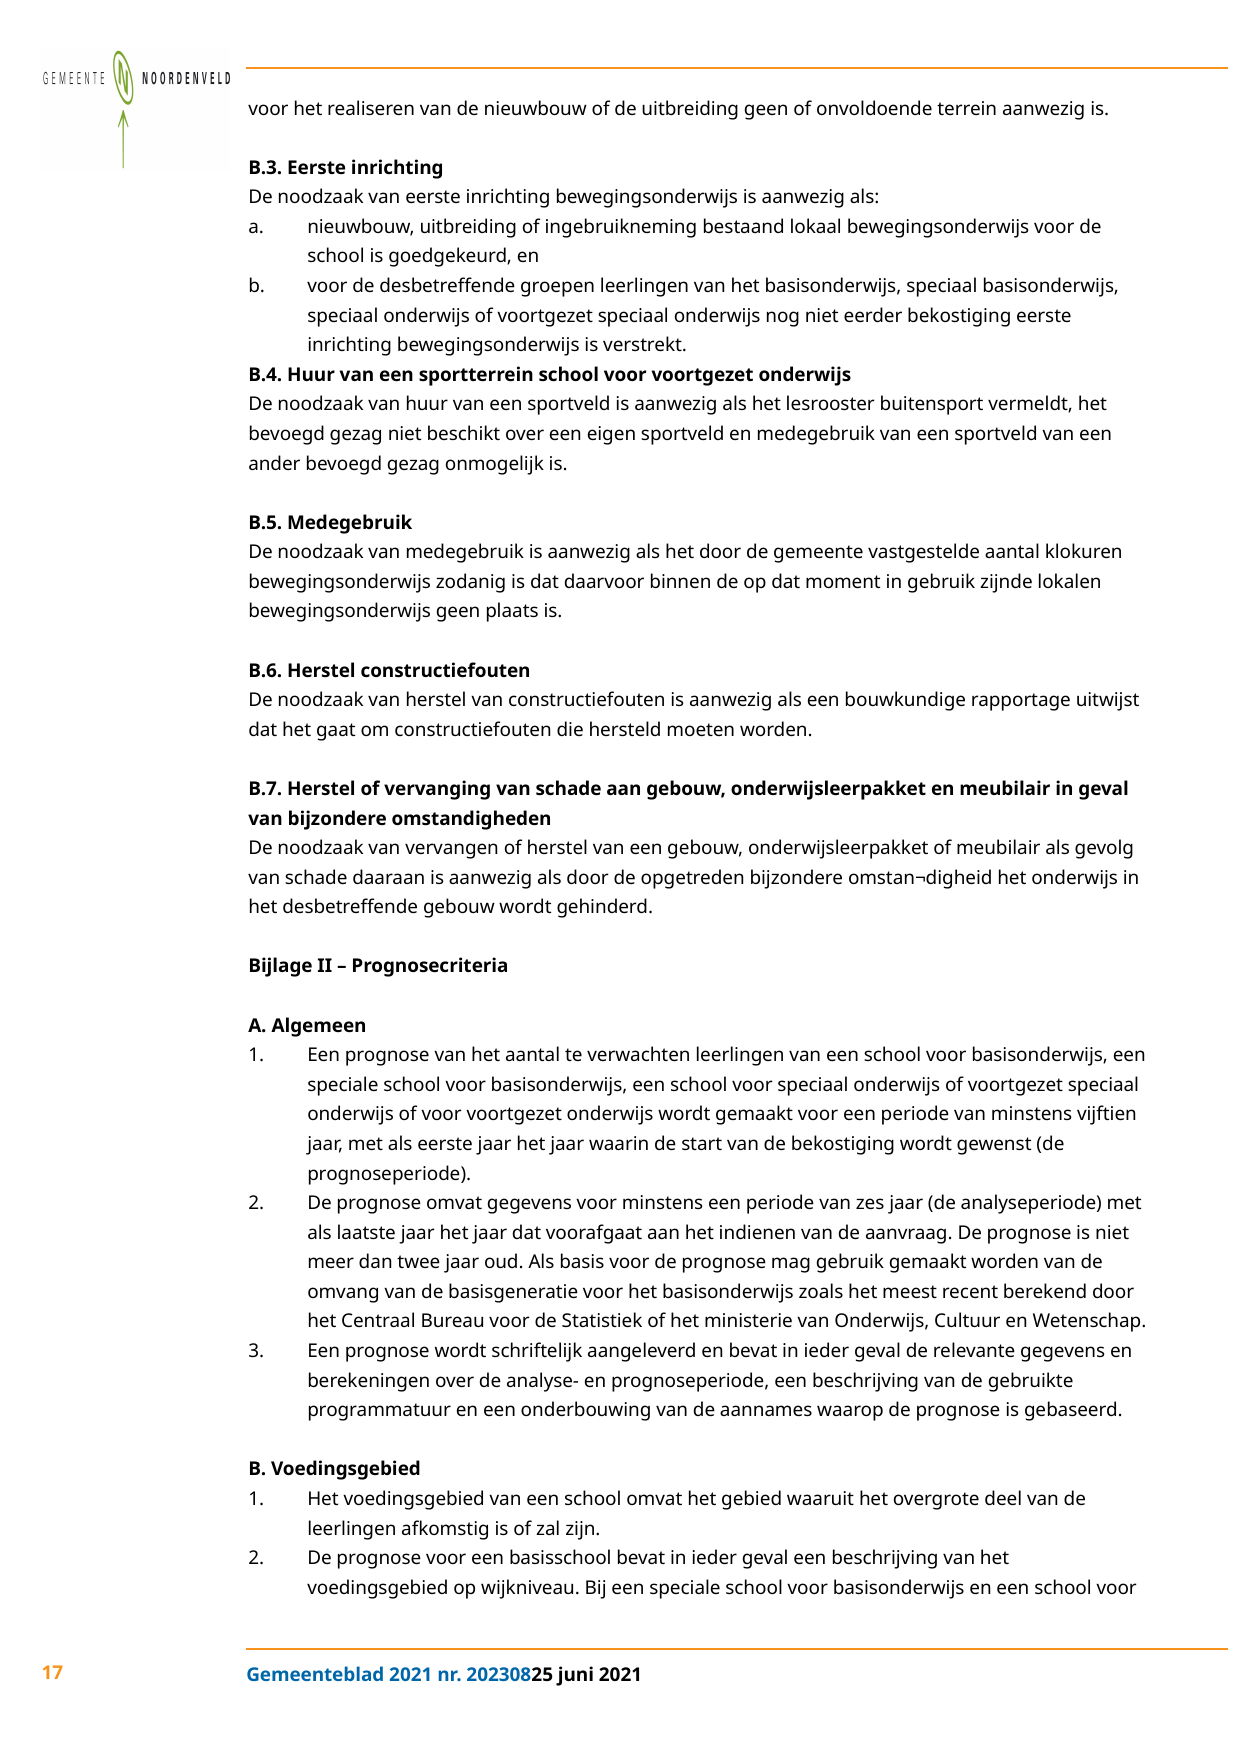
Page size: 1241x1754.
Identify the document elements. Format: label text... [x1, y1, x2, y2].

text De noodzaak van huur van een sportveld is aanwezig als het lesrooster buitensport vermeldt, het bevoegd gezag niet beschikt over een eigen sportveld en medegebruik van een sportveld van een ander bevoegd gezag onmogelijk is. [248, 391, 1152, 476]
list De prognose voor een basisschool bevat in ieder geval een beschrijving van het voedingsgebied op wijkniveau. Bij een speciale school voor basisonderwijs en een school voor [248, 1544, 1152, 1600]
text B.5. Medegebruik [248, 509, 1152, 535]
text De noodzaak van eerste inrichting bewegingsonderwijs is aanwezig als: [248, 183, 1152, 209]
list nieuwbouw, uitbreiding of ingebruikneming bestaand lokaal bewegingsonderwijs voor de school is goedgekeurd, en [248, 213, 1152, 268]
text B. Voedingsgebied [248, 1456, 1152, 1481]
list Een prognose wordt schriftelijk aangeleverd en bevat in ieder geval de relevante gegevens en berekeningen over de analyse- en prognoseperiode, een beschrijving van de gebruikte programmatuur en een onderbouwing van de aannames waarop de prognose is gebaseerd. [248, 1337, 1152, 1422]
text A. Algemeen [248, 1012, 1152, 1038]
text B.7. Herstel of vervanging van schade aan gebouw, onderwijsleerpakket en meubilair in geval van bijzondere omstandigheden [248, 775, 1152, 831]
text B.6. Herstel constructiefouten [248, 657, 1152, 683]
text De noodzaak van vervangen of herstel van een gebouw, onderwijsleerpakket of meubilair als gevolg van schade daaraan is aanwezig als door de opgetreden bijzondere omstan¬digheid het onderwijs in het desbetreffende gebouw wordt gehinderd. [248, 834, 1152, 919]
list voor de desbetreffende groepen leerlingen van het basisonderwijs, speciaal basisonderwijs, speciaal onderwijs of voortgezet speciaal onderwijs nog niet eerder bekostiging eerste inrichting bewegingsonderwijs is verstrekt. [248, 272, 1152, 357]
text B.4. Huur van een sportterrein school voor voortgezet onderwijs [248, 361, 1152, 387]
text De noodzaak van medegebruik is aanwezig als het door de gemeente vastgestelde aantal klokuren bewegingsonderwijs zodanig is dat daarvoor binnen de op dat moment in gebruik zijnde lokalen bewegingsonderwijs geen plaats is. [248, 538, 1152, 623]
list Een prognose van het aantal te verwachten leerlingen van een school voor basisonderwijs, een speciale school voor basisonderwijs, een school voor speciaal onderwijs of voortgezet speciaal onderwijs of voor voortgezet onderwijs wordt gemaakt voor een periode van minstens vijftien jaar, met als eerste jaar het jaar waarin de start van de bekostiging wordt gewenst (de prognoseperiode). [248, 1041, 1152, 1186]
text voor het realiseren van de nieuwbouw of de uitbreiding geen of onvoldoende terrein aanwezig is. [248, 95, 1152, 121]
picture [41, 47, 231, 172]
list Het voedingsgebied van een school omvat het gebied waaruit het overgrote deel van de leerlingen afkomstig is of zal zijn. [248, 1485, 1152, 1541]
text De noodzaak van herstel van constructiefouten is aanwezig als een bouwkundige rapportage uitwijst dat het gaat om constructiefouten die hersteld moeten worden. [248, 686, 1152, 742]
list De prognose omvat gegevens voor minstens een periode van zes jaar (de analyseperiode) met als laatste jaar het jaar dat voorafgaat aan het indienen van de aanvraag. De prognose is niet meer dan twee jaar oud. Als basis voor de prognose mag gebruik gemaakt worden van de omvang van de basisgeneratie voor het basisonderwijs zoals het meest recent berekend door het Centraal Bureau voor de Statistiek of het ministerie van Onderwijs, Cultuur en Wetenschap. [248, 1189, 1152, 1333]
text Bijlage II – Prognosecriteria [248, 953, 1152, 978]
text B.3. Eerste inrichting [248, 154, 1152, 180]
